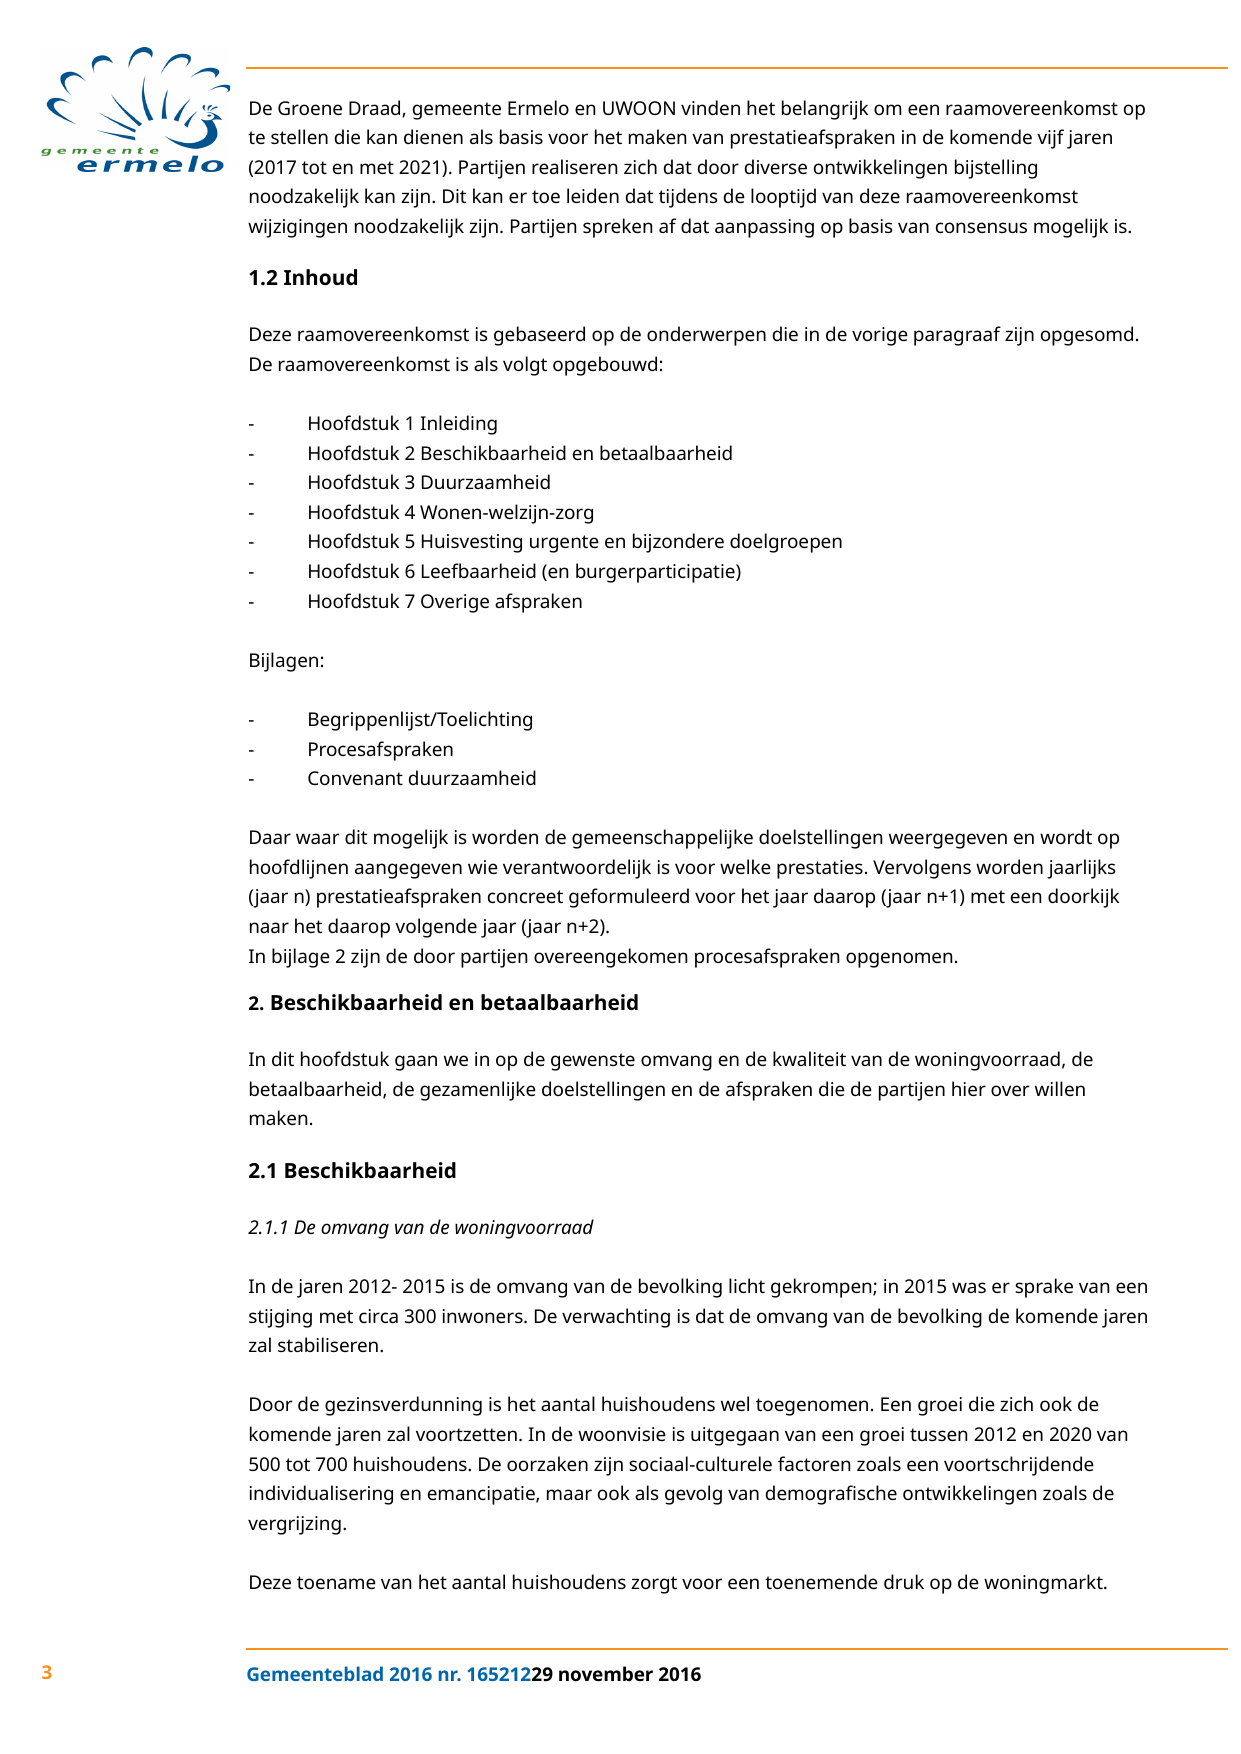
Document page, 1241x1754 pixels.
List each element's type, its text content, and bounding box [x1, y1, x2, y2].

text 2. Beschikbaarheid en betaalbaarheid [248, 988, 1152, 1017]
list Hoofdstuk 7 Overige afspraken [248, 588, 1152, 613]
text Daar waar dit mogelijk is worden de gemeenschappelijke doelstellingen weergegeven en wordt op hoofdlijnen aangegeven wie verantwoordelijk is voor welke prestaties. Vervolgens worden jaarlijks (jaar n) prestatieafspraken concreet geformuleerd voor het jaar daarop (jaar n+1) met een doorkijk naar het daarop volgende jaar (jaar n+2). [248, 824, 1152, 939]
list Begrippenlijst/Toelichting [248, 706, 1152, 732]
text In de jaren 2012- 2015 is de omvang van de bevolking licht gekrompen; in 2015 was er sprake van een stijging met circa 300 inwoners. De verwachting is dat de omvang van de bevolking de komende jaren zal stabiliseren. [248, 1273, 1152, 1358]
list Procesafspraken [248, 736, 1152, 761]
list Hoofdstuk 6 Leefbaarheid (en burgerparticipatie) [248, 558, 1152, 584]
text 1.2 Inhoud [248, 263, 1152, 292]
list Hoofdstuk 4 Wonen-welzijn-zorg [248, 499, 1152, 525]
list Hoofdstuk 2 Beschikbaarheid en betaalbaarheid [248, 440, 1152, 466]
picture [41, 47, 231, 172]
text Door de gezinsverdunning is het aantal huishoudens wel toegenomen. Een groei die zich ook de komende jaren zal voortzetten. In de woonvisie is uitgegaan van een groei tussen 2012 en 2020 van 500 tot 700 huishoudens. De oorzaken zijn sociaal-culturele factoren zoals een voortschrijdende individualisering en emancipatie, maar ook als gevolg van demografische ontwikkelingen zoals de vergrijzing. [248, 1392, 1152, 1536]
text 2.1.1 De omvang van de woningvoorraad [248, 1214, 1152, 1240]
list Hoofdstuk 3 Duurzaamheid [248, 469, 1152, 495]
list Hoofdstuk 1 Inleiding [248, 410, 1152, 436]
text Deze raamovereenkomst is gebaseerd op de onderwerpen die in de vorige paragraaf zijn opgesomd. De raamovereenkomst is als volgt opgebouwd: [248, 322, 1152, 377]
text 2.1 Beschikbaarheid [248, 1156, 1152, 1184]
list Convenant duurzaamheid [248, 765, 1152, 791]
text In dit hoofdstuk gaan we in op de gewenste omvang en de kwaliteit van de woningvoorraad, de betaalbaarheid, de gezamenlijke doelstellingen en de afspraken die de partijen hier over willen maken. [248, 1046, 1152, 1131]
text Bijlagen: [248, 647, 1152, 673]
text In bijlage 2 zijn de door partijen overeengekomen procesafspraken opgenomen. [248, 943, 1152, 968]
list Hoofdstuk 5 Huisvesting urgente en bijzondere doelgroepen [248, 529, 1152, 554]
text Deze toename van het aantal huishoudens zorgt voor een toenemende druk op de woningmarkt. [248, 1569, 1152, 1595]
text De Groene Draad, gemeente Ermelo en UWOON vinden het belangrijk om een raamovereenkomst op te stellen die kan dienen als basis voor het maken van prestatieafspraken in de komende vijf jaren (2017 tot en met 2021). Partijen realiseren zich dat door diverse ontwikkelingen bijstelling noodzakelijk kan zijn. Dit kan er toe leiden dat tijdens de looptijd van deze raamovereenkomst wijzigingen noodzakelijk zijn. Partijen spreken af dat aanpassing op basis van consensus mogelijk is. [248, 95, 1152, 239]
